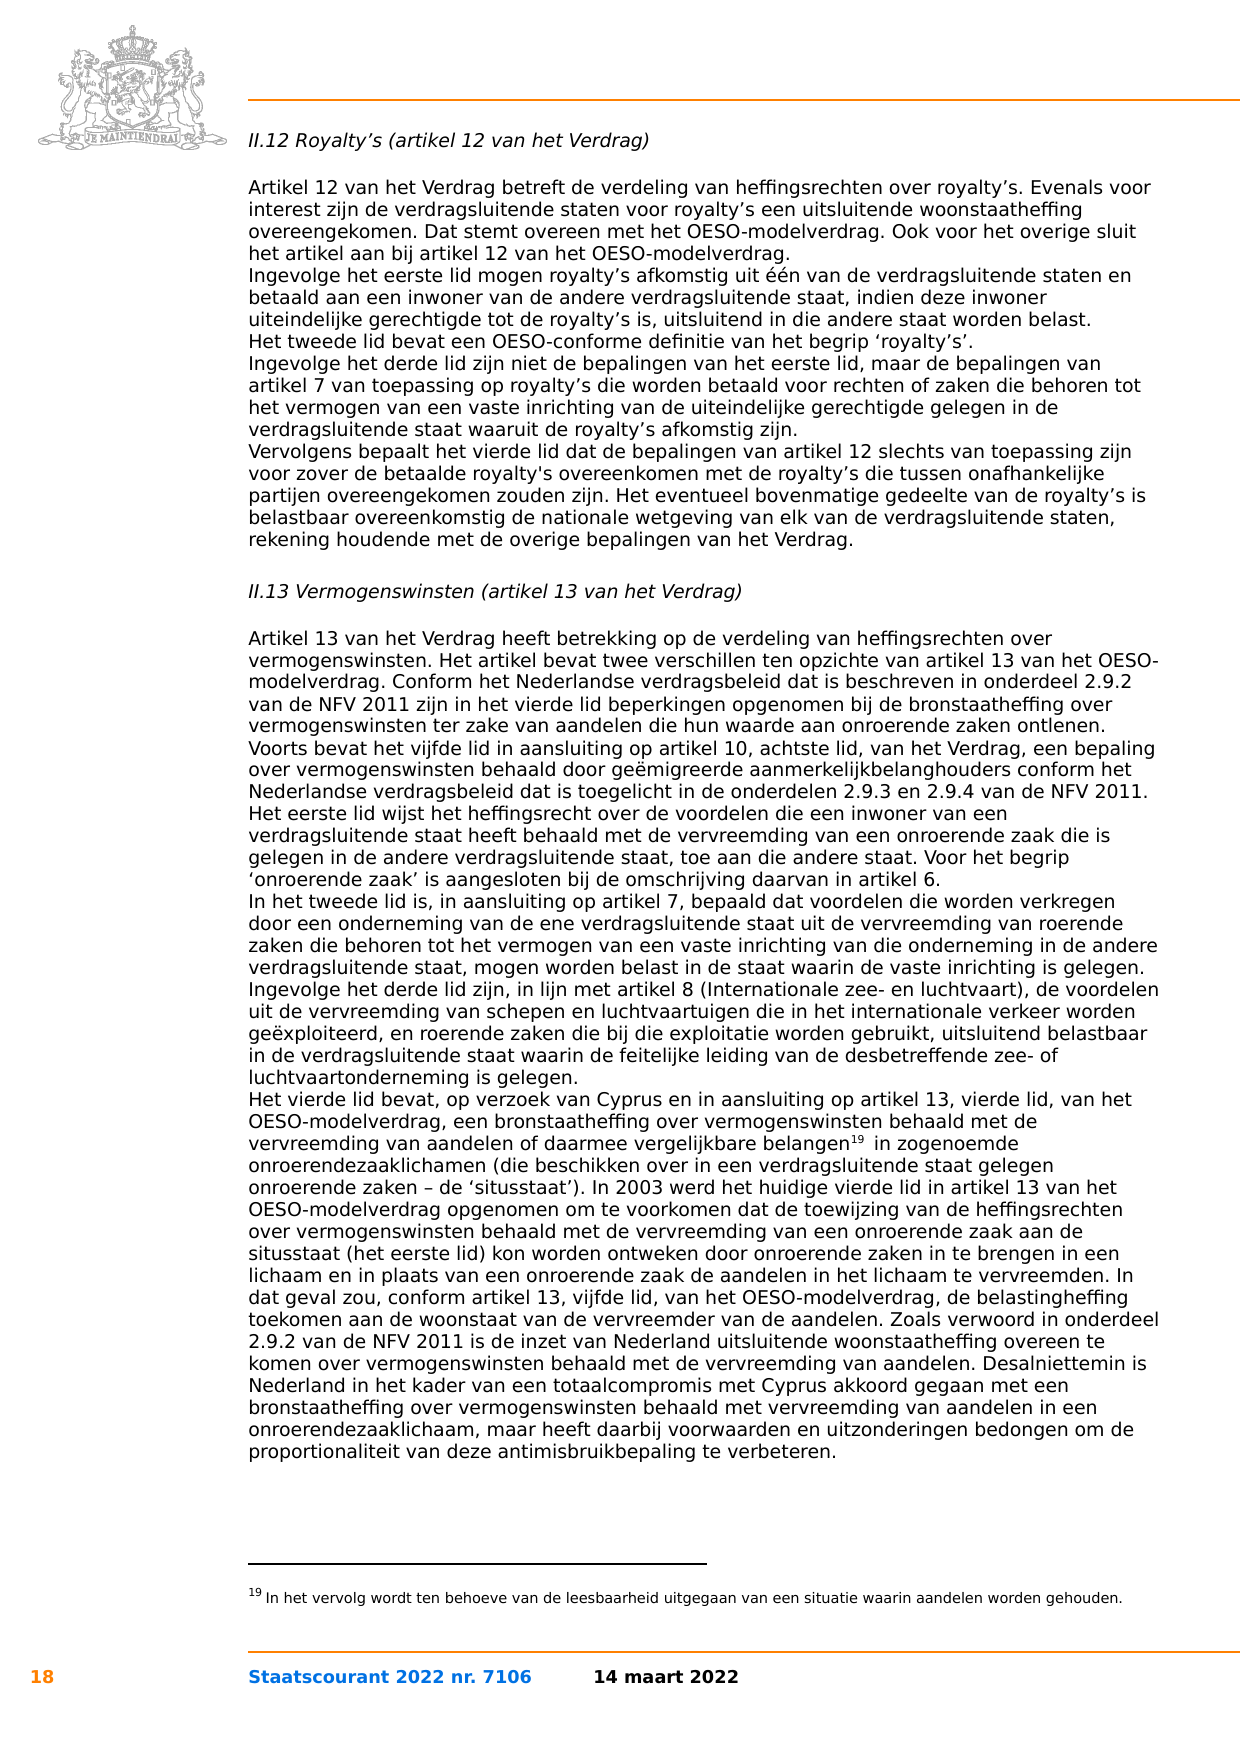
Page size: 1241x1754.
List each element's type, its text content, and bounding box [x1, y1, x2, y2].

text Het tweede lid bevat een OESO-conforme definitie van het begrip ‘royalty’s’. [248, 331, 1163, 353]
text Het vierde lid bevat, op verzoek van Cyprus en in aansluiting op artikel 13, vierde lid, van het OESO-modelverdrag, een bronstaatheffing over vermogenswinsten behaald met de vervreemding van aandelen of daarmee vergelijkbare belangen in zogenoemde onroerendezaaklichamen (die beschikken over in een verdragsluitende staat gelegen onroerende zaken – de ‘situsstaat’). In 2003 werd het huidige vierde lid in artikel 13 van het OESO-modelverdrag opgenomen om te voorkomen dat de toewijzing van de heffingsrechten over vermogenswinsten behaald met de vervreemding van een onroerende zaak aan de situsstaat (het eerste lid) kon worden ontweken door onroerende zaken in te brengen in een lichaam en in plaats van een onroerende zaak de aandelen in het lichaam te vervreemden. In dat geval zou, conform artikel 13, vijfde lid, van het OESO-modelverdrag, de belastingheffing toekomen aan de woonstaat van de vervreemder van de aandelen. Zoals verwoord in onderdeel 2.9.2 van de NFV 2011 is de inzet van Nederland uitsluitende woonstaatheffing overeen te komen over vermogenswinsten behaald met de vervreemding van aandelen. Desalniettemin is Nederland in het kader van een totaalcompromis met Cyprus akkoord gegaan met een bronstaatheffing over vermogenswinsten behaald met vervreemding van aandelen in een onroerendezaaklichaam, maar heeft daarbij voorwaarden en uitzonderingen bedongen om de proportionaliteit van deze antimisbruikbepaling te verbeteren. [248, 1089, 1163, 1463]
text Het eerste lid wijst het heffingsrecht over de voordelen die een inwoner van een verdragsluitende staat heeft behaald met de vervreemding van een onroerende zaak die is gelegen in de andere verdragsluitende staat, toe aan die andere staat. Voor het begrip ‘onroerende zaak’ is aangesloten bij de omschrijving daarvan in artikel 6. [248, 803, 1163, 891]
text Ingevolge het derde lid zijn, in lijn met artikel 8 (Internationale zee- en luchtvaart), de voordelen uit de vervreemding van schepen en luchtvaartuigen die in het internationale verkeer worden geëxploiteerd, en roerende zaken die bij die exploitatie worden gebruikt, uitsluitend belastbaar in de verdragsluitende staat waarin de feitelijke leiding van de desbetreffende zee- of luchtvaartonderneming is gelegen. [248, 979, 1163, 1089]
text Artikel 12 van het Verdrag betreft de verdeling van heffingsrechten over royalty’s. Evenals voor interest zijn de verdragsluitende staten voor royalty’s een uitsluitende woonstaatheffing overeengekomen. Dat stemt overeen met het OESO-modelverdrag. Ook voor het overige sluit het artikel aan bij artikel 12 van het OESO-modelverdrag. [248, 177, 1163, 265]
subtitle II.13 Vermogenswinsten (artikel 13 van het Verdrag) [248, 581, 1163, 602]
picture [38, 25, 227, 150]
text Ingevolge het derde lid zijn niet de bepalingen van het eerste lid, maar de bepalingen van artikel 7 van toepassing op royalty’s die worden betaald voor rechten of zaken die behoren tot het vermogen van een vaste inrichting van de uiteindelijke gerechtigde gelegen in de verdragsluitende staat waaruit de royalty’s afkomstig zijn. [248, 353, 1163, 441]
text Vervolgens bepaalt het vierde lid dat de bepalingen van artikel 12 slechts van toepassing zijn voor zover de betaalde royalty's overeenkomen met de royalty’s die tussen onafhankelijke partijen overeengekomen zouden zijn. Het eventueel bovenmatige gedeelte van de royalty’s is belastbaar overeenkomstig de nationale wetgeving van elk van de verdragsluitende staten, rekening houdende met de overige bepalingen van het Verdrag. [248, 441, 1163, 551]
text Ingevolge het eerste lid mogen royalty’s afkomstig uit één van de verdragsluitende staten en betaald aan een inwoner van de andere verdragsluitende staat, indien deze inwoner uiteindelijke gerechtigde tot de royalty’s is, uitsluitend in die andere staat worden belast. [248, 265, 1163, 331]
text Artikel 13 van het Verdrag heeft betrekking op de verdeling van heffingsrechten over vermogenswinsten. Het artikel bevat twee verschillen ten opzichte van artikel 13 van het OESO-modelverdrag. Conform het Nederlandse verdragsbeleid dat is beschreven in onderdeel 2.9.2 van de NFV 2011 zijn in het vierde lid beperkingen opgenomen bij de bronstaatheffing over vermogenswinsten ter zake van aandelen die hun waarde aan onroerende zaken ontlenen. Voorts bevat het vijfde lid in aansluiting op artikel 10, achtste lid, van het Verdrag, een bepaling over vermogenswinsten behaald door geëmigreerde aanmerkelijkbelanghouders conform het Nederlandse verdragsbeleid dat is toegelicht in de onderdelen 2.9.3 en 2.9.4 van de NFV 2011. [248, 627, 1163, 803]
text In het tweede lid is, in aansluiting op artikel 7, bepaald dat voordelen die worden verkregen door een onderneming van de ene verdragsluitende staat uit de vervreemding van roerende zaken die behoren tot het vermogen van een vaste inrichting van die onderneming in de andere verdragsluitende staat, mogen worden belast in de staat waarin de vaste inrichting is gelegen. [248, 891, 1163, 979]
text In het vervolg wordt ten behoeve van de leesbaarheid uitgegaan van een situatie waarin aandelen worden gehouden. [248, 1586, 1163, 1608]
subtitle II.12 Royalty’s (artikel 12 van het Verdrag) [248, 130, 1163, 152]
